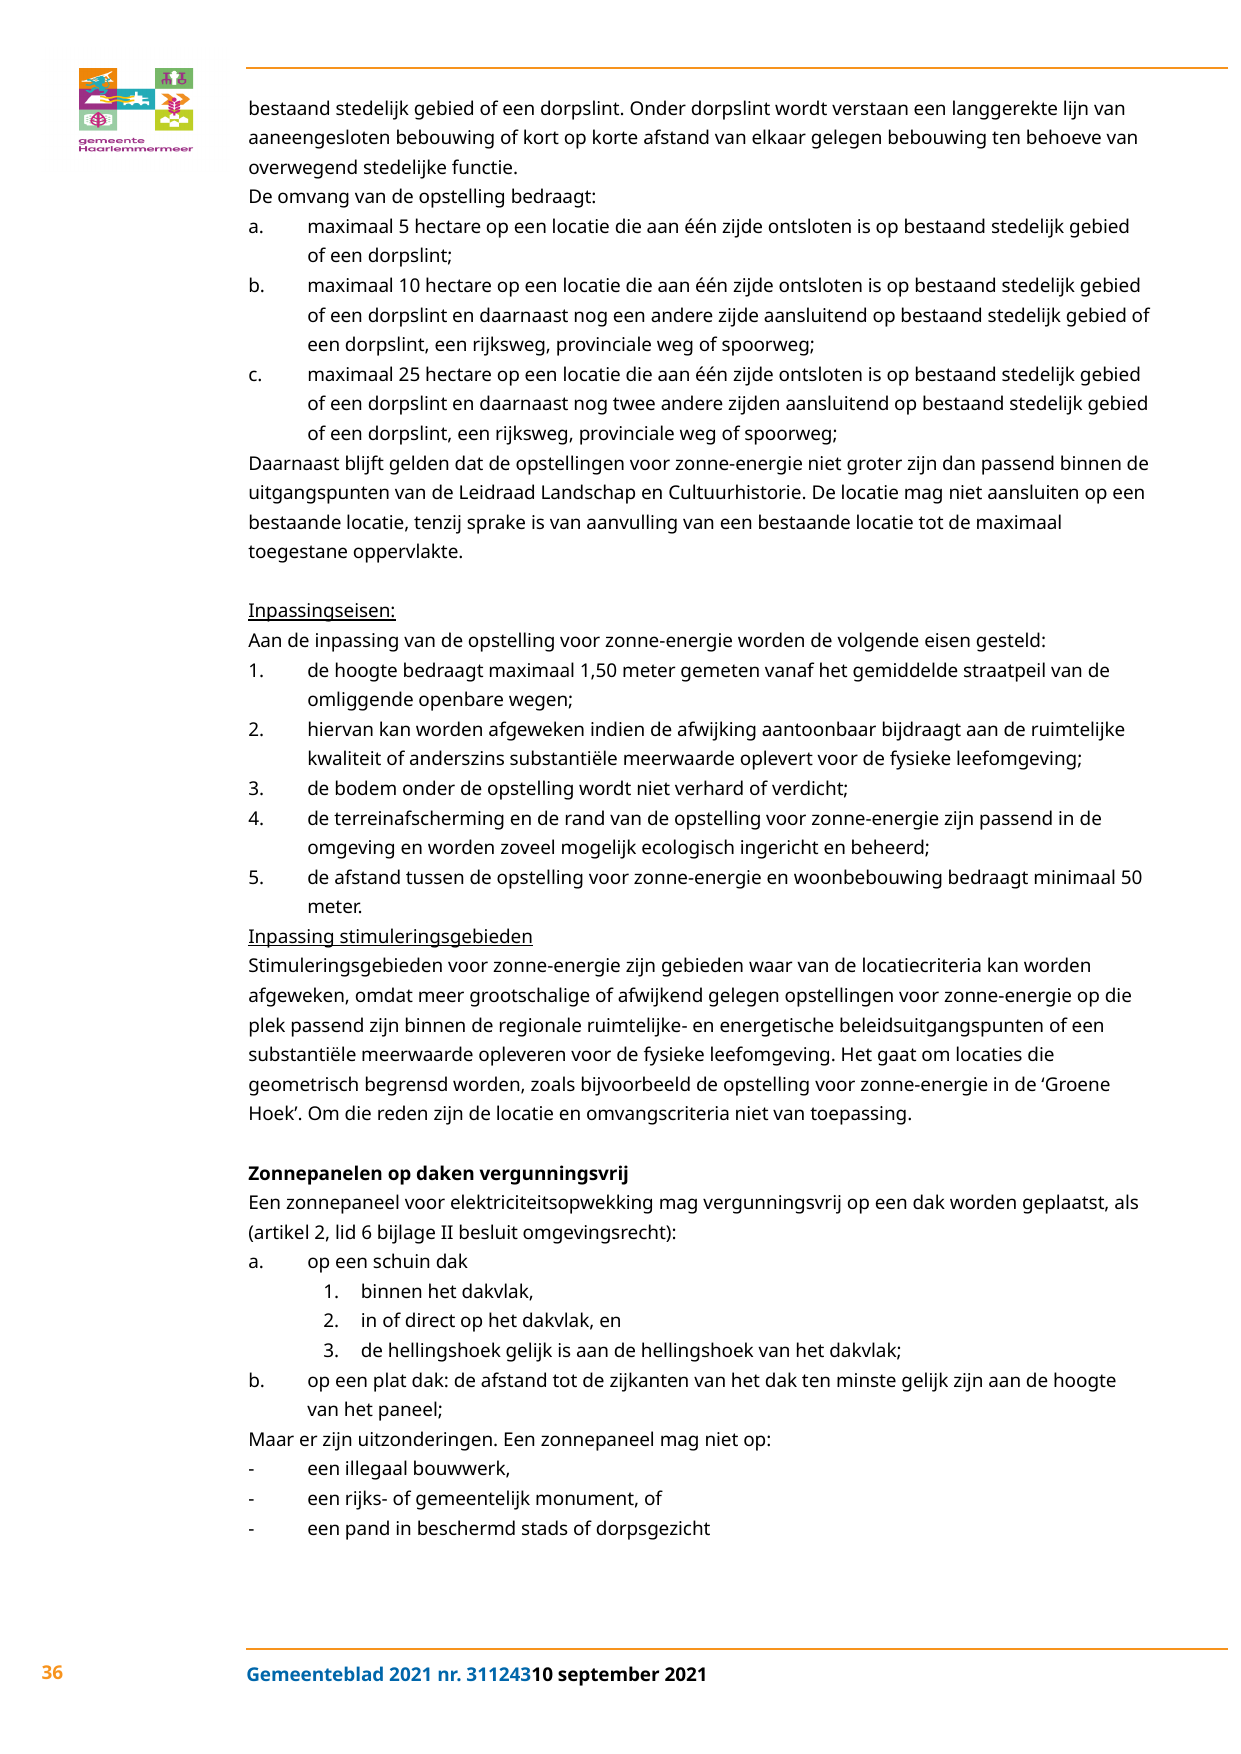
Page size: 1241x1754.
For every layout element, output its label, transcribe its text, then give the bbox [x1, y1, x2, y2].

text Inpassingseisen: [248, 598, 1152, 623]
list een pand in beschermd stads of dorpsgezicht [248, 1515, 1152, 1541]
text De omvang van de opstelling bedraagt: [248, 183, 1152, 209]
list maximaal 5 hectare op een locatie die aan één zijde ontsloten is op bestaand stedelijk gebied of een dorpslint; [248, 213, 1152, 268]
text bestaand stedelijk gebied of een dorpslint. Onder dorpslint wordt verstaan een langgerekte lijn van aaneengesloten bebouwing of kort op korte afstand van elkaar gelegen bebouwing ten behoeve van overwegend stedelijke functie. [248, 95, 1152, 180]
list in of direct op het dakvlak, en [323, 1308, 1152, 1333]
list binnen het dakvlak, [323, 1278, 1152, 1304]
text Zonnepanelen op daken vergunningsvrij [248, 1160, 1152, 1186]
list hiervan kan worden afgeweken indien de afwijking aantoonbaar bijdraagt aan de ruimtelijke kwaliteit of anderszins substantiële meerwaarde oplevert voor de fysieke leefomgeving; [248, 716, 1152, 771]
list maximaal 25 hectare op een locatie die aan één zijde ontsloten is op bestaand stedelijk gebied of een dorpslint en daarnaast nog twee andere zijden aansluitend op bestaand stedelijk gebied of een dorpslint, een rijksweg, provinciale weg of spoorweg; [248, 361, 1152, 446]
list op een schuin dak [248, 1248, 1152, 1274]
list de afstand tussen de opstelling voor zonne-energie en woonbebouwing bedraagt minimaal 50 meter. [248, 864, 1152, 919]
text Een zonnepaneel voor elektriciteitsopwekking mag vergunningsvrij op een dak worden geplaatst, als (artikel 2, lid 6 bijlage II besluit omgevingsrecht): [248, 1189, 1152, 1245]
list maximaal 10 hectare op een locatie die aan één zijde ontsloten is op bestaand stedelijk gebied of een dorpslint en daarnaast nog een andere zijde aansluitend op bestaand stedelijk gebied of een dorpslint, een rijksweg, provinciale weg of spoorweg; [248, 272, 1152, 357]
list de bodem onder de opstelling wordt niet verhard of verdicht; [248, 775, 1152, 801]
text Maar er zijn uitzonderingen. Een zonnepaneel mag niet op: [248, 1426, 1152, 1452]
text Aan de inpassing van de opstelling voor zonne-energie worden de volgende eisen gesteld: [248, 627, 1152, 653]
list de hellingshoek gelijk is aan de hellingshoek van het dakvlak; [323, 1337, 1152, 1363]
picture [41, 47, 231, 172]
list de terreinafscherming en de rand van de opstelling voor zonne-energie zijn passend in de omgeving en worden zoveel mogelijk ecologisch ingericht en beheerd; [248, 805, 1152, 860]
text Daarnaast blijft gelden dat de opstellingen voor zonne-energie niet groter zijn dan passend binnen de uitgangspunten van de Leidraad Landschap en Cultuurhistorie. De locatie mag niet aansluiten op een bestaande locatie, tenzij sprake is van aanvulling van een bestaande locatie tot de maximaal toegestane oppervlakte. [248, 450, 1152, 564]
list een illegaal bouwwerk, [248, 1456, 1152, 1481]
text Inpassing stimuleringsgebieden [248, 923, 1152, 949]
list een rijks- of gemeentelijk monument, of [248, 1485, 1152, 1511]
list de hoogte bedraagt maximaal 1,50 meter gemeten vanaf het gemiddelde straatpeil van de omliggende openbare wegen; [248, 657, 1152, 712]
list op een plat dak: de afstand tot de zijkanten van het dak ten minste gelijk zijn aan de hoogte van het paneel; [248, 1367, 1152, 1422]
text Stimuleringsgebieden voor zonne-energie zijn gebieden waar van de locatiecriteria kan worden afgeweken, omdat meer grootschalige of afwijkend gelegen opstellingen voor zonne-energie op die plek passend zijn binnen de regionale ruimtelijke- en energetische beleidsuitgangspunten of een substantiële meerwaarde opleveren voor de fysieke leefomgeving. Het gaat om locaties die geometrisch begrensd worden, zoals bijvoorbeeld de opstelling voor zonne-energie in de ‘Groene Hoek’. Om die reden zijn de locatie en omvangscriteria niet van toepassing. [248, 953, 1152, 1126]
